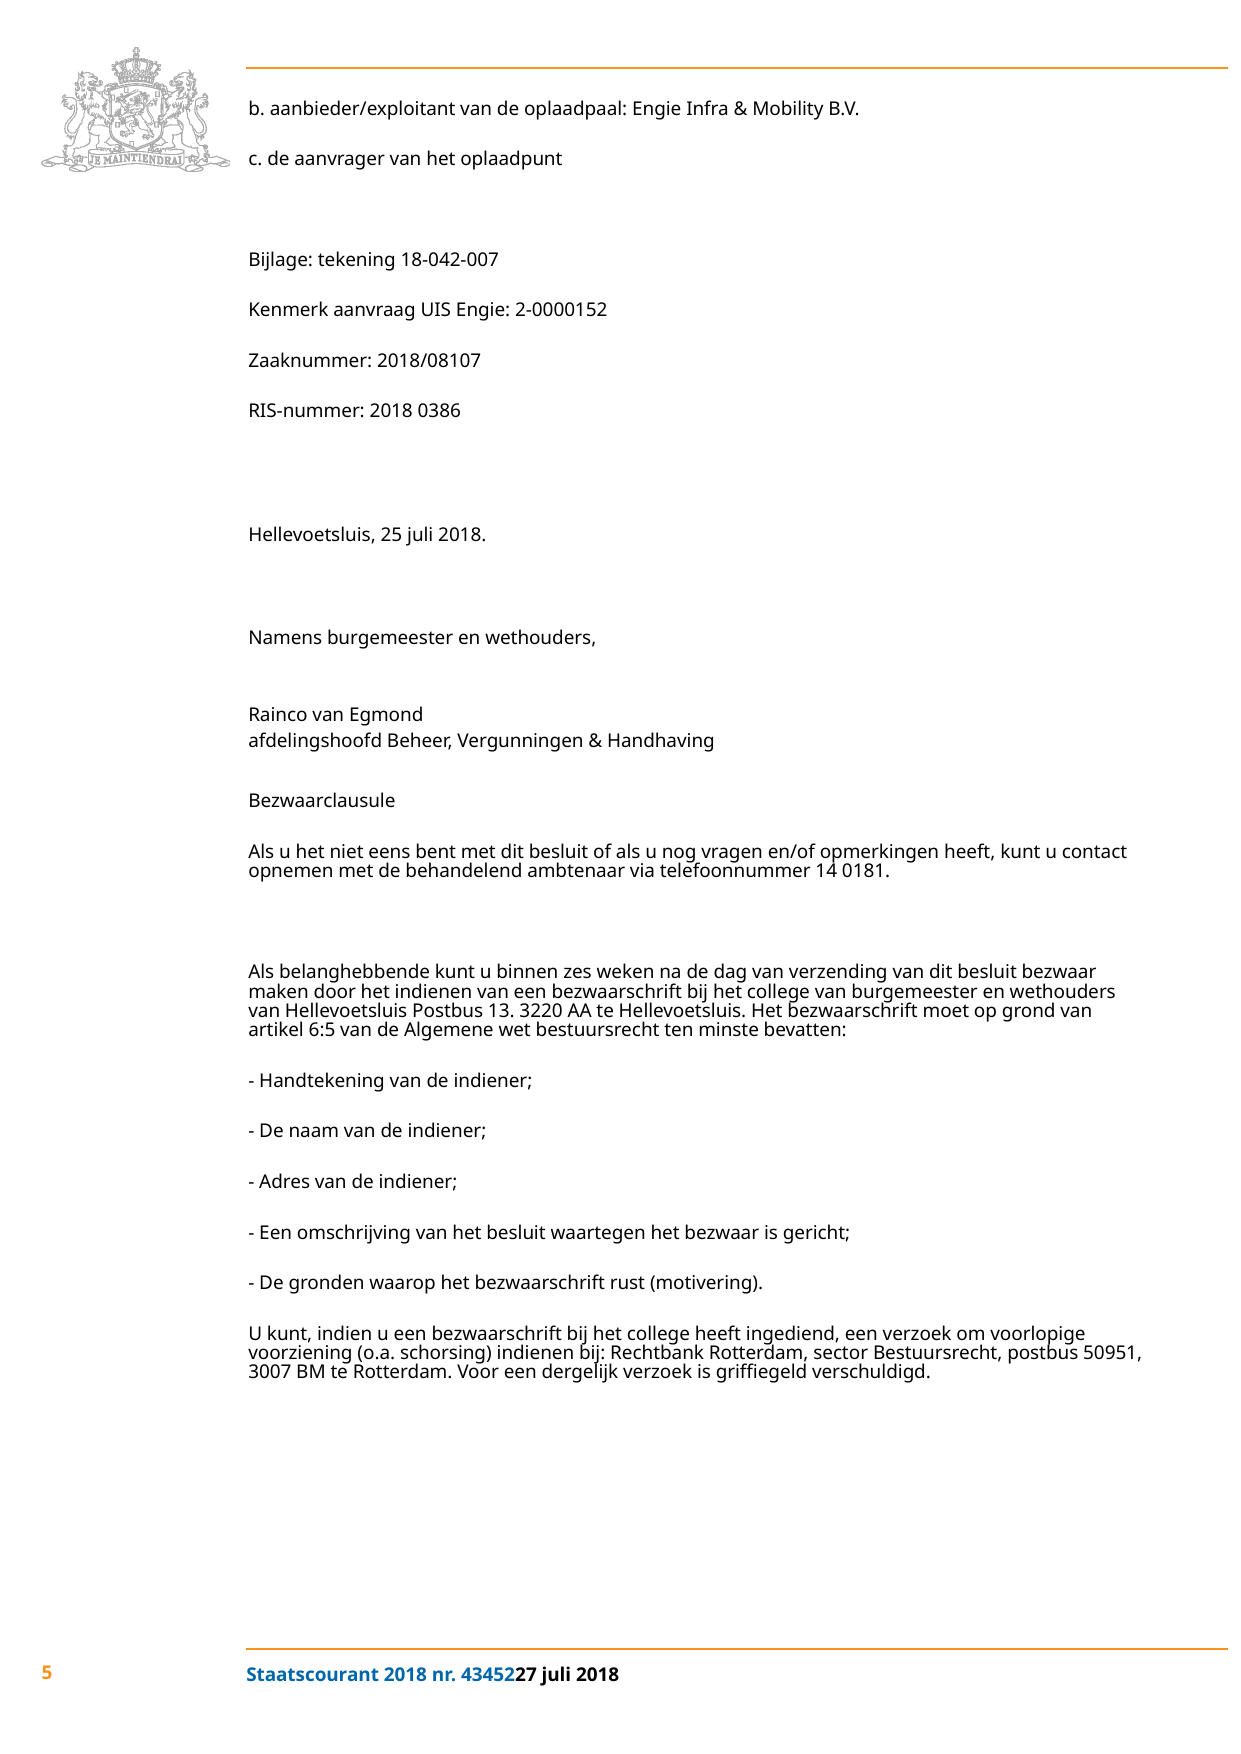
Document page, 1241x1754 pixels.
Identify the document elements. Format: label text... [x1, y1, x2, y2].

text Kenmerk aanvraag UIS Engie: 2-0000152 [248, 296, 1152, 322]
text RIS-nummer: 2018 0386 [248, 397, 1152, 423]
text Als u het niet eens bent met dit besluit of als u nog vragen en/of opmerkingen heeft, kunt u contact opnemen met de behandelend ambtenaar via telefoonnummer 14 0181. [248, 843, 1152, 881]
text Bijlage: tekening 18-042-007 [248, 246, 1152, 272]
text b. aanbieder/exploitant van de oplaadpaal: Engie Infra & Mobility B.V. [248, 95, 1152, 121]
text - Handtekening van de indiener; [248, 1072, 1152, 1091]
text - Adres van de indiener; [248, 1173, 1152, 1192]
text U kunt, indien u een bezwaarschrift bij het college heeft ingediend, een verzoek om voorlopige voorziening (o.a. schorsing) indienen bij: Rechtbank Rotterdam, sector Bestuursrecht, postbus 50951, 3007 BM te Rotterdam. Voor een dergelijk verzoek is griffiegeld verschuldigd. [248, 1325, 1152, 1383]
text Als belanghebbende kunt u binnen zes weken na de dag van verzending van dit besluit bezwaar maken door het indienen van een bezwaarschrift bij het college van burgemeester en wethouders van Hellevoetsluis Postbus 13. 3220 AA te Hellevoetsluis. Het bezwaarschrift moet op grond van artikel 6:5 van de Algemene wet bestuursrecht ten minste bevatten: [248, 963, 1152, 1040]
text afdelingshoofd Beheer, Vergunningen & Handhaving [248, 727, 1152, 753]
text Hellevoetsluis, 25 juli 2018. [248, 521, 1152, 547]
text Namens burgemeester en wethouders, [248, 624, 1152, 650]
text - De naam van de indiener; [248, 1122, 1152, 1142]
picture [41, 47, 231, 172]
text Bezwaarclausule [248, 792, 1152, 811]
text Zaaknummer: 2018/08107 [248, 347, 1152, 373]
text - Een omschrijving van het besluit waartegen het bezwaar is gericht; [248, 1224, 1152, 1243]
text c. de aanvrager van het oplaadpunt [248, 145, 1152, 171]
text Rainco van Egmond [248, 701, 1152, 727]
text - De gronden waarop het bezwaarschrift rust (motivering). [248, 1274, 1152, 1293]
